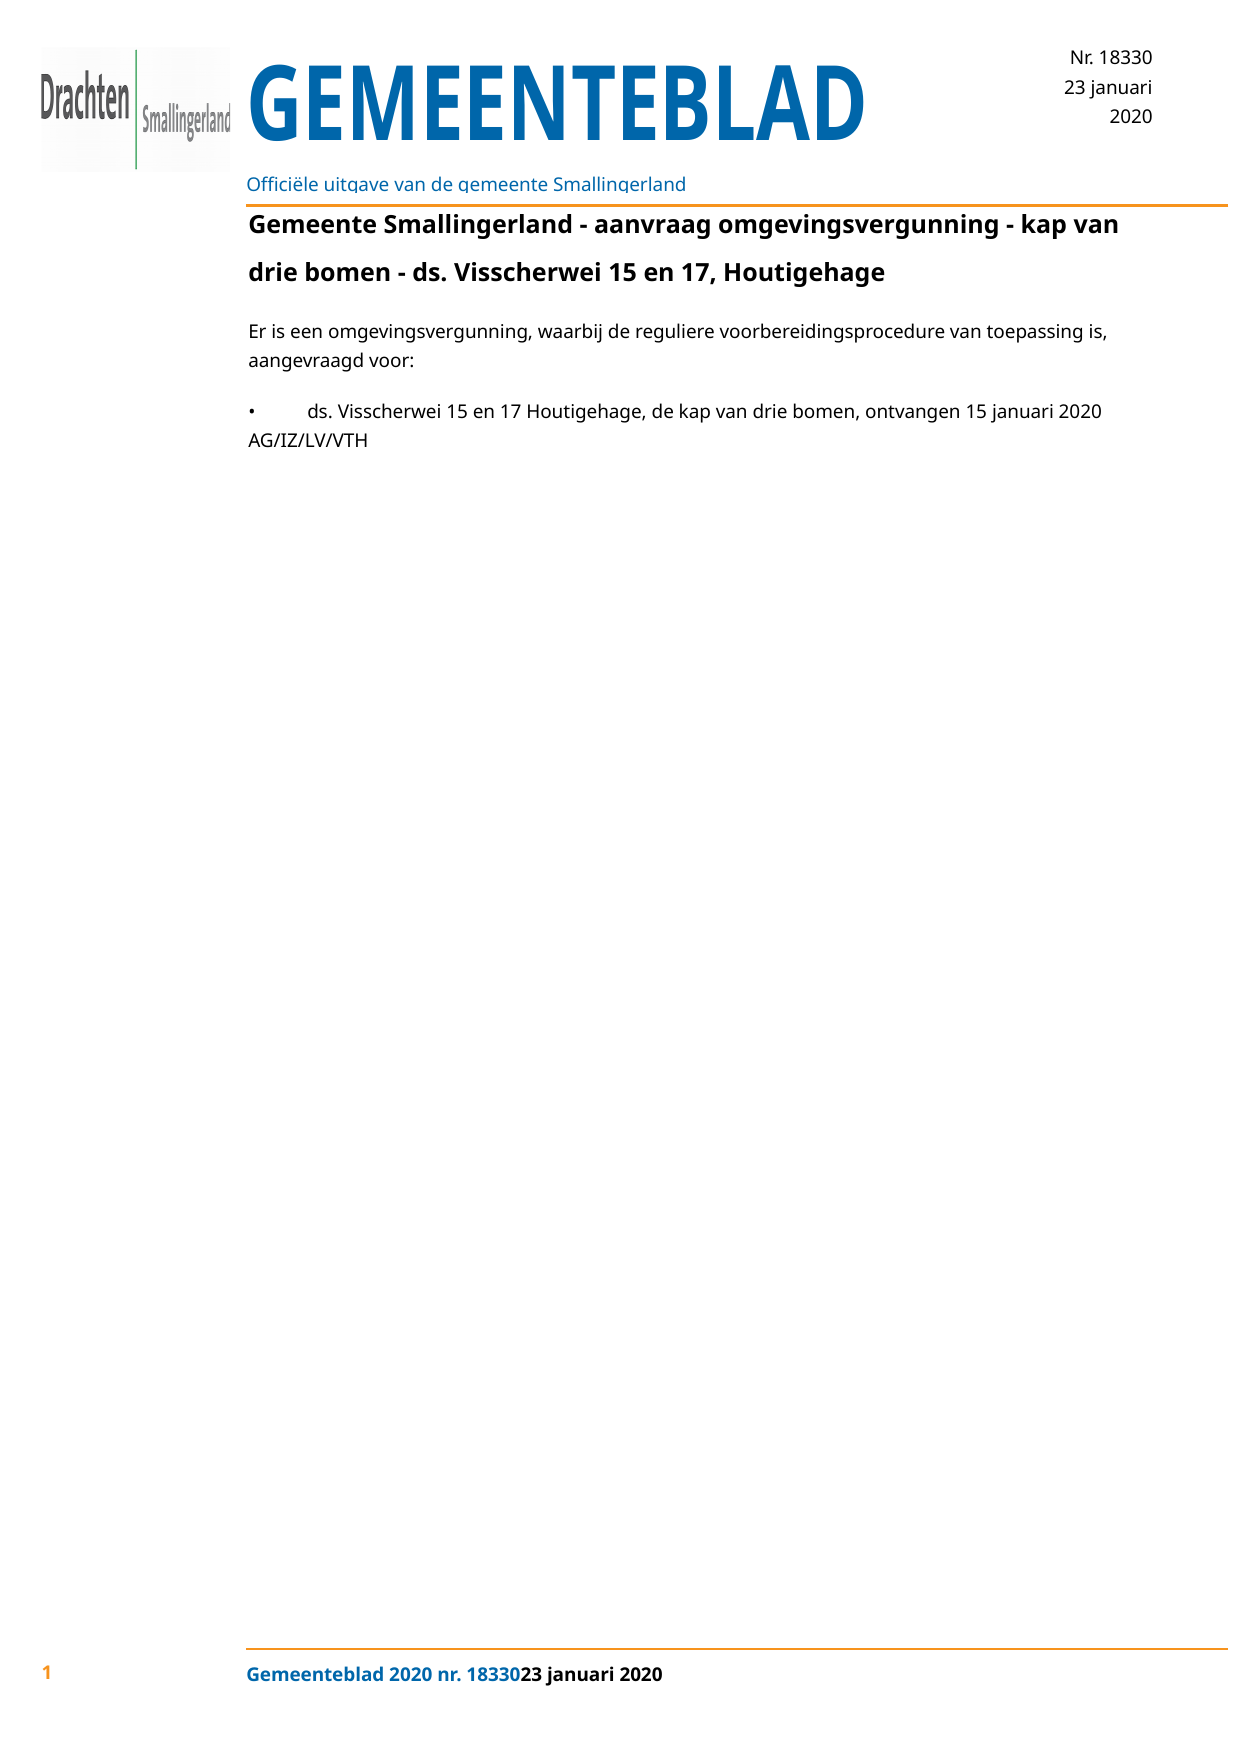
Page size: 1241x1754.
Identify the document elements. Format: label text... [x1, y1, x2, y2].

text Er is een omgevingsvergunning, waarbij de reguliere voorbereidingsprocedure van toepassing is, aangevraagd voor: [248, 318, 1152, 373]
picture [41, 47, 231, 172]
list ds. Visscherwei 15 en 17 Houtigehage, de kap van drie bomen, ontvangen 15 januari 2020 [248, 398, 1152, 424]
text AG/IZ/LV/VTH [248, 427, 1152, 453]
text Gemeente Smallingerland - aanvraag omgevingsvergunning - kap van drie bomen - ds. Visscherwei 15 en 17, Houtigehage [248, 207, 1152, 288]
